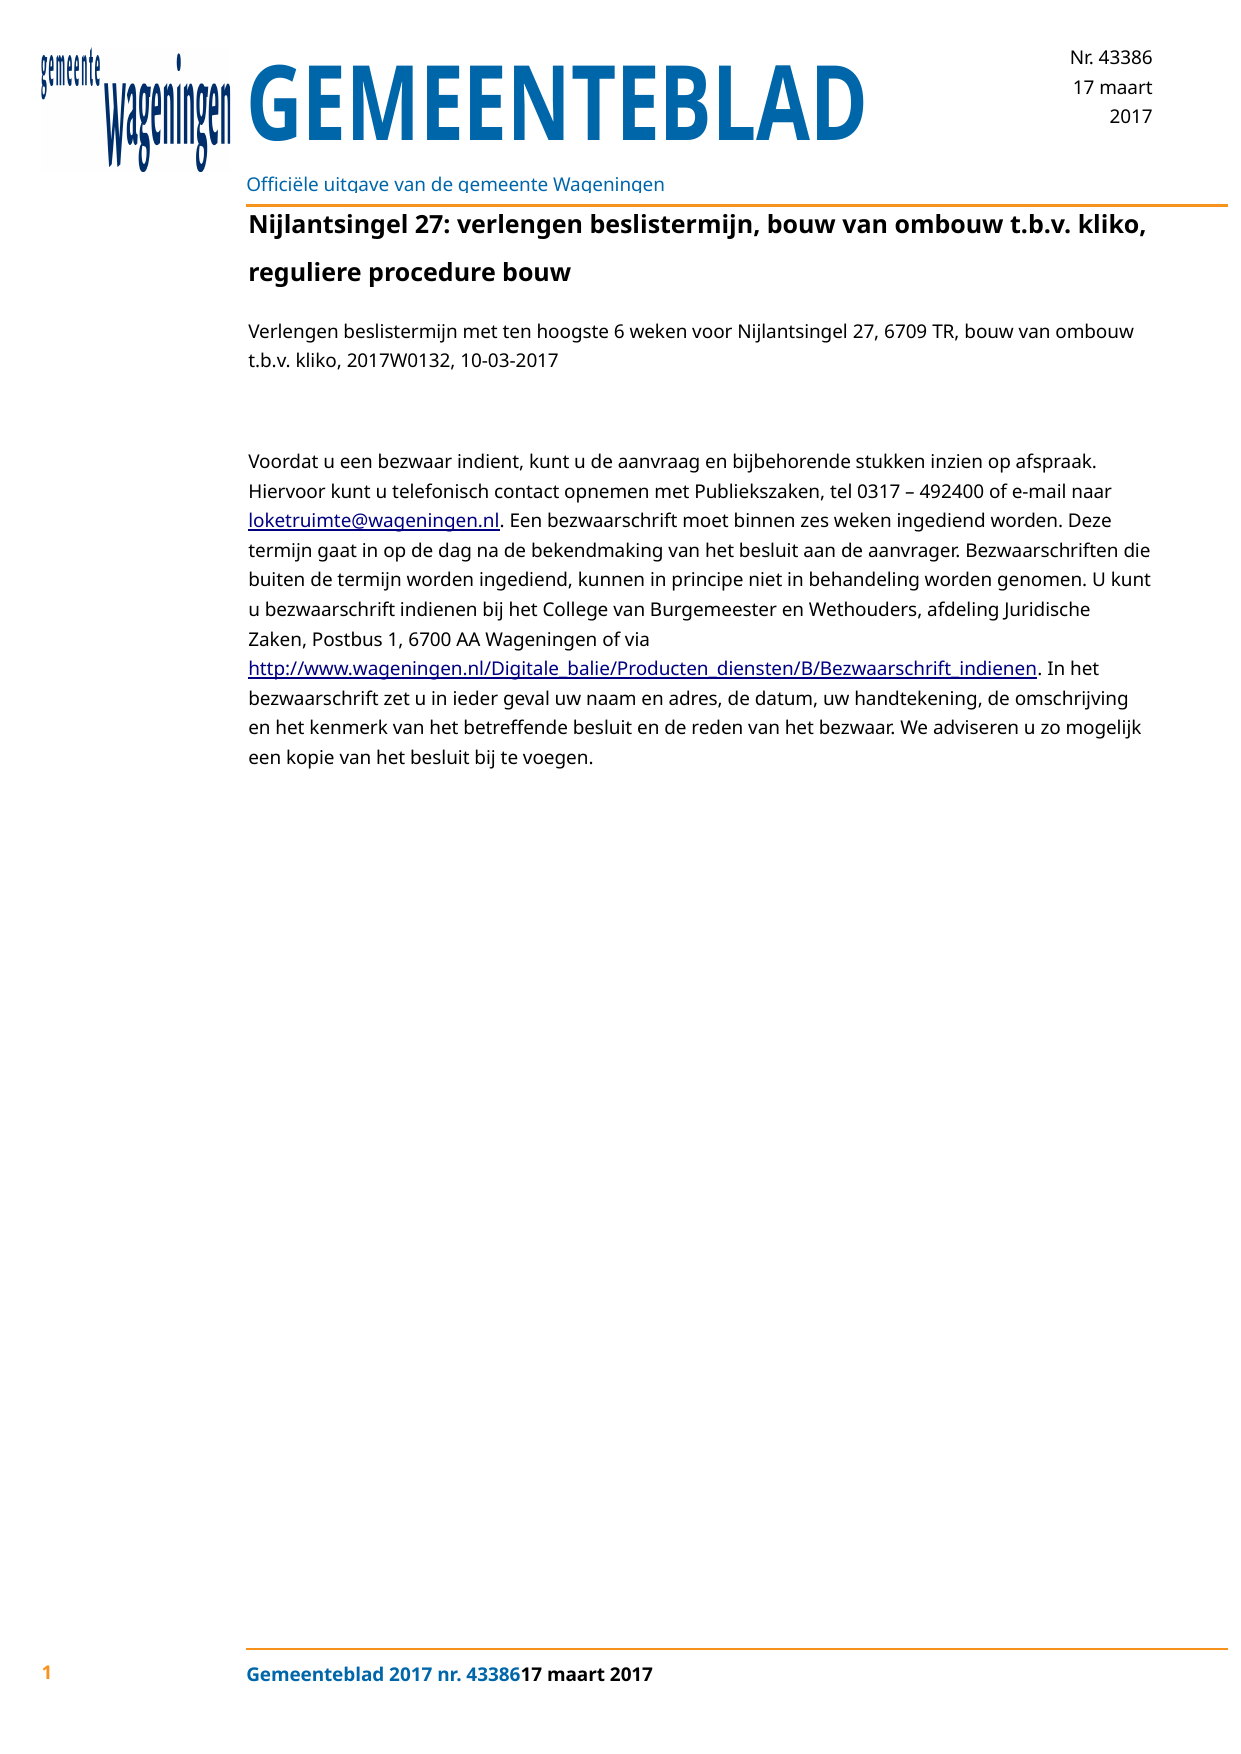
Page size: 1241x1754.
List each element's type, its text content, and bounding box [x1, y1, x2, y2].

text Verlengen beslistermijn met ten hoogste 6 weken voor Nijlantsingel 27, 6709 TR, bouw van ombouw t.b.v. kliko, 2017W0132, 10-03-2017 [248, 318, 1152, 373]
text Voordat u een bezwaar indient, kunt u de aanvraag en bijbehorende stukken inzien op afspraak. Hiervoor kunt u telefonisch contact opnemen met Publiekszaken, tel 0317 – 492400 of e-mail naar loketruimte@wageningen.nl. Een bezwaarschrift moet binnen zes weken ingediend worden. Deze termijn gaat in op de dag na de bekendmaking van het besluit aan de aanvrager. Bezwaarschriften die buiten de termijn worden ingediend, kunnen in principe niet in behandeling worden genomen. U kunt u bezwaarschrift indienen bij het College van Burgemeester en Wethouders, afdeling Juridische Zaken, Postbus 1, 6700 AA Wageningen of via http://www.wageningen.nl/Digitale_balie/Producten_diensten/B/Bezwaarschrift_indienen. In het bezwaarschrift zet u in ieder geval uw naam en adres, de datum, uw handtekening, de omschrijving en het kenmerk van het betreffende besluit en de reden van het bezwaar. We adviseren u zo mogelijk een kopie van het besluit bij te voegen. [248, 448, 1152, 770]
picture [41, 47, 231, 172]
text Nijlantsingel 27: verlengen beslistermijn, bouw van ombouw t.b.v. kliko, reguliere procedure bouw [248, 207, 1152, 288]
